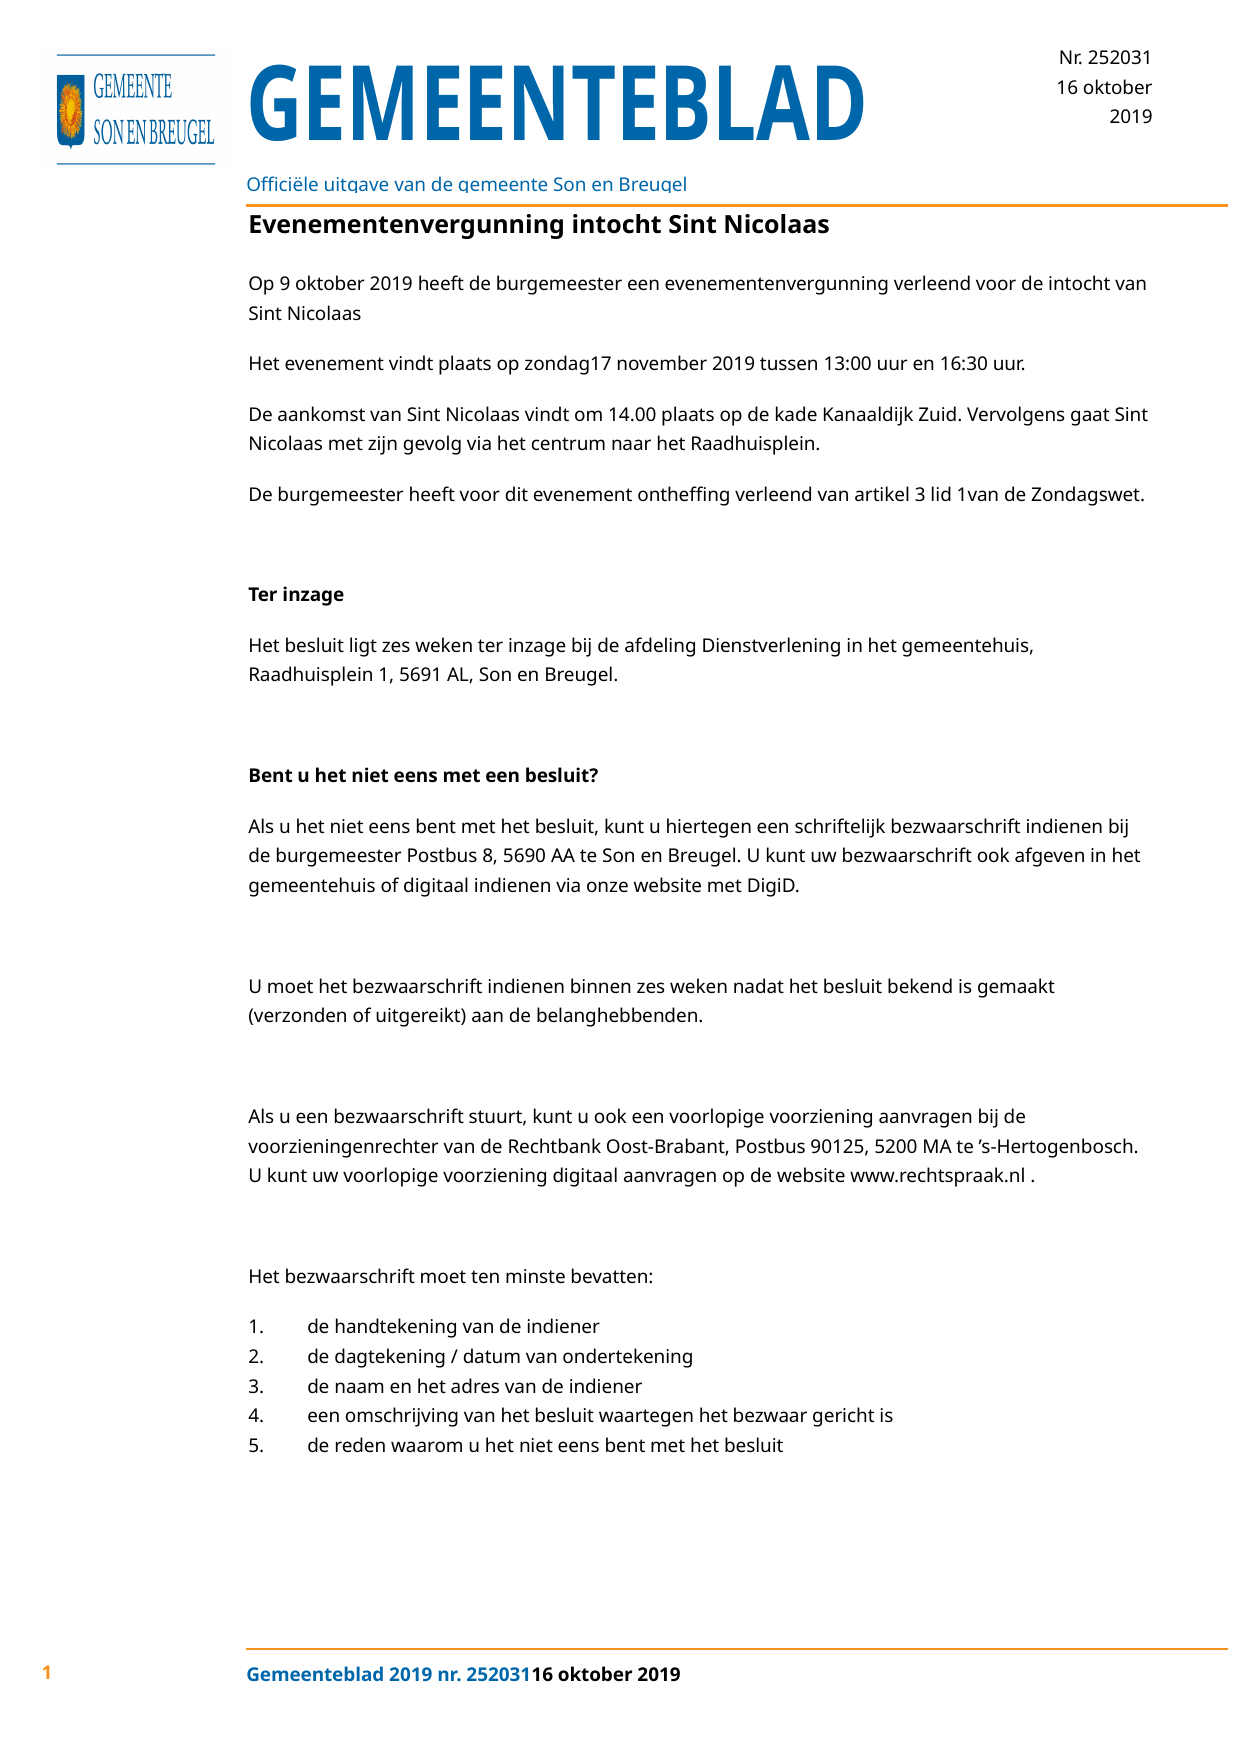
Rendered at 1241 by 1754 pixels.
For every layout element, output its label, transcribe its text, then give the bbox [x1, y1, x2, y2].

picture [41, 47, 231, 172]
text U moet het bezwaarschrift indienen binnen zes weken nadat het besluit bekend is gemaakt (verzonden of uitgereikt) aan de belanghebbenden. [248, 973, 1152, 1028]
text Op 9 oktober 2019 heeft de burgemeester een evenementenvergunning verleend voor de intocht van Sint Nicolaas [248, 270, 1152, 326]
text Ter inzage [248, 582, 1152, 607]
text Evenementenvergunning intocht Sint Nicolaas [248, 207, 1152, 241]
list de handtekening van de indiener [248, 1314, 1152, 1339]
list de reden waarom u het niet eens bent met het besluit [248, 1432, 1152, 1458]
text De burgemeester heeft voor dit evenement ontheffing verleend van artikel 3 lid 1van de Zondagswet. [248, 481, 1152, 506]
list de dagtekening / datum van ondertekening [248, 1343, 1152, 1369]
text Het besluit ligt zes weken ter inzage bij de afdeling Dienstverlening in het gemeentehuis, Raadhuisplein 1, 5691 AL, Son en Breugel. [248, 632, 1152, 687]
list de naam en het adres van de indiener [248, 1373, 1152, 1398]
text Als u een bezwaarschrift stuurt, kunt u ook een voorlopige voorziening aanvragen bij de voorzieningenrechter van de Rechtbank Oost-Brabant, Postbus 90125, 5200 MA te ’s-Hertogenbosch. U kunt uw voorlopige voorziening digitaal aanvragen op de website www.rechtspraak.nl . [248, 1103, 1152, 1188]
text Het evenement vindt plaats op zondag17 november 2019 tussen 13:00 uur en 16:30 uur. [248, 350, 1152, 376]
text De aankomst van Sint Nicolaas vindt om 14.00 plaats op de kade Kanaaldijk Zuid. Vervolgens gaat Sint Nicolaas met zijn gevolg via het centrum naar het Raadhuisplein. [248, 401, 1152, 456]
text Bent u het niet eens met een besluit? [248, 762, 1152, 788]
list een omschrijving van het besluit waartegen het bezwaar gericht is [248, 1402, 1152, 1428]
text Als u het niet eens bent met het besluit, kunt u hiertegen een schriftelijk bezwaarschrift indienen bij de burgemeester Postbus 8, 5690 AA te Son en Breugel. U kunt uw bezwaarschrift ook afgeven in het gemeentehuis of digitaal indienen via onze website met DigiD. [248, 813, 1152, 898]
text Het bezwaarschrift moet ten minste bevatten: [248, 1263, 1152, 1289]
